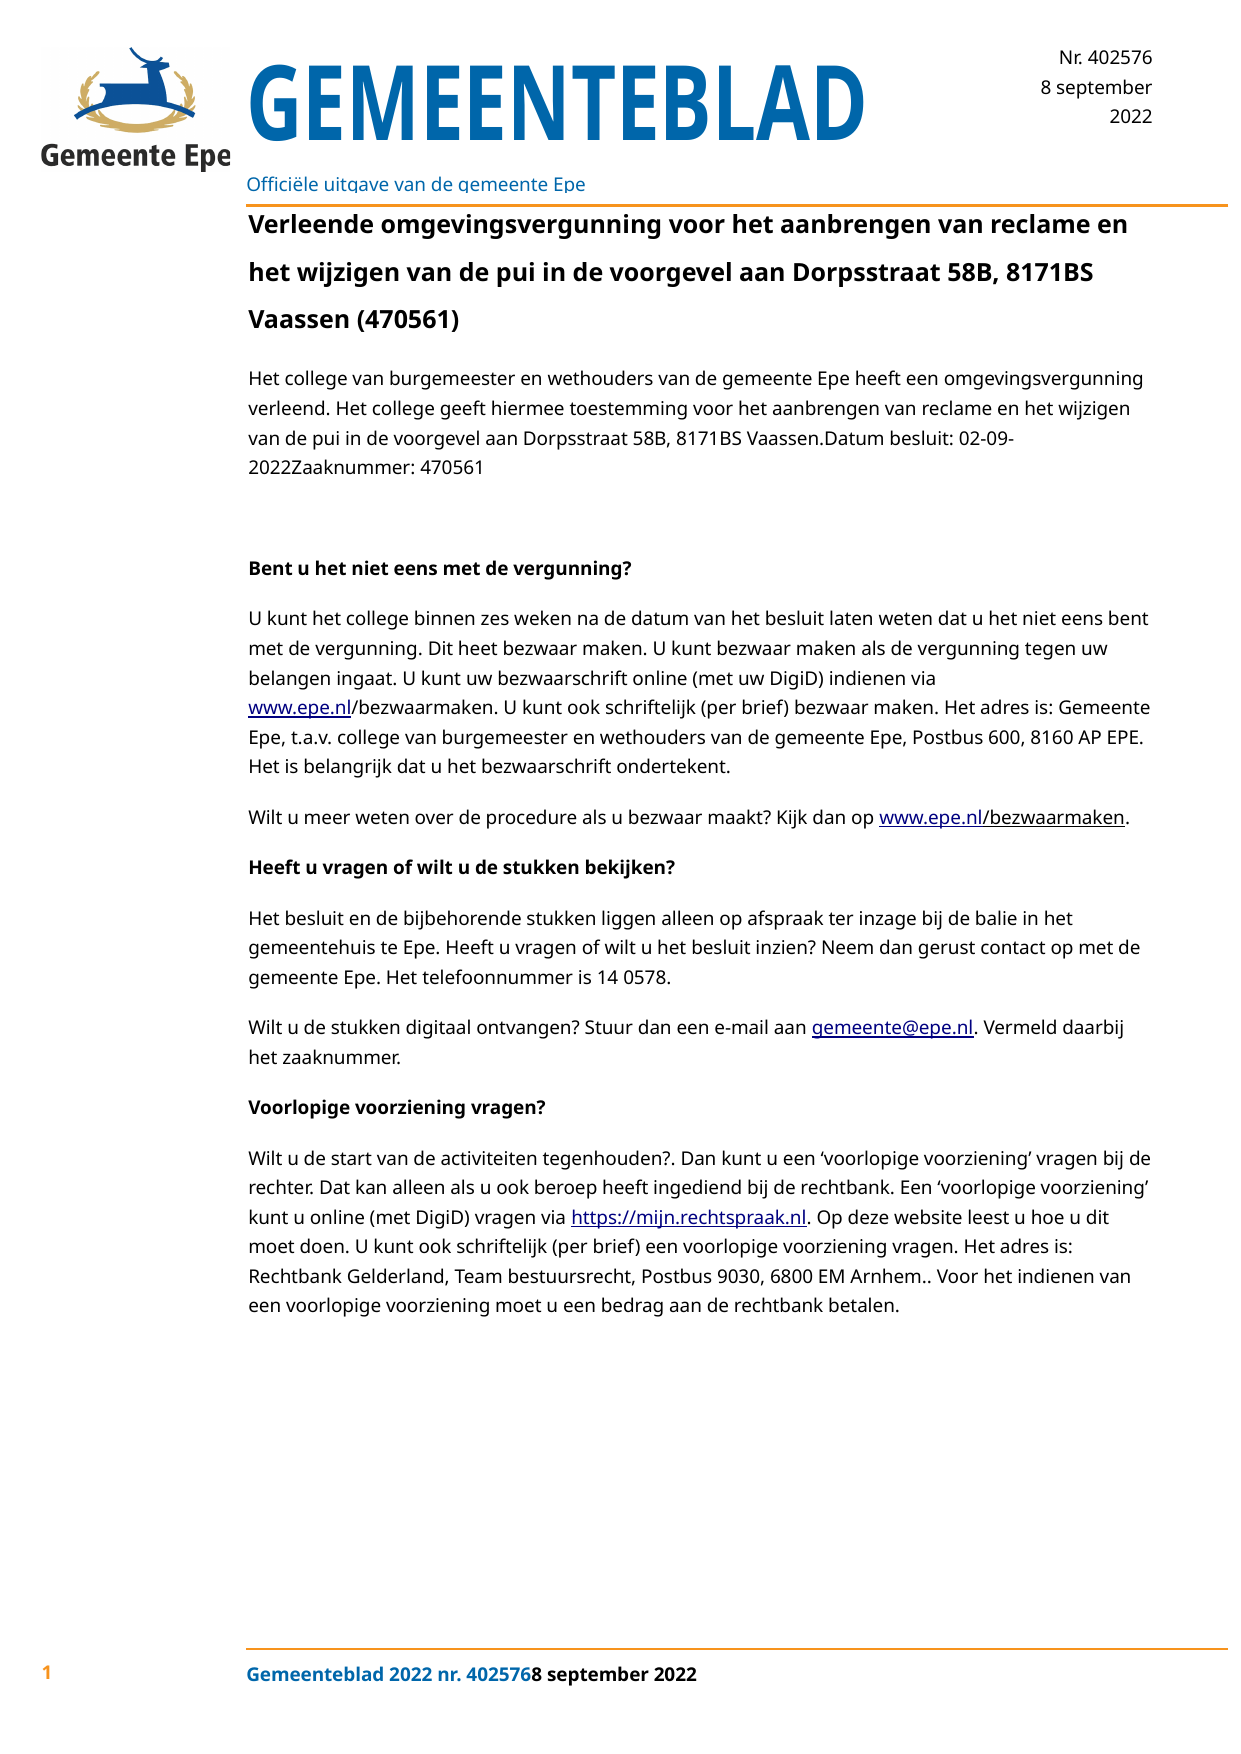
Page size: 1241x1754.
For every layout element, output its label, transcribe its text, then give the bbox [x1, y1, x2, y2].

text U kunt het college binnen zes weken na de datum van het besluit laten weten dat u het niet eens bent met de vergunning. Dit heet bezwaar maken. U kunt bezwaar maken als de vergunning tegen uw belangen ingaat. U kunt uw bezwaarschrift online (met uw DigiD) indienen via www.epe.nl/bezwaarmaken. U kunt ook schriftelijk (per brief) bezwaar maken. Het adres is: Gemeente Epe, t.a.v. college van burgemeester en wethouders van de gemeente Epe, Postbus 600, 8160 AP EPE. Het is belangrijk dat u het bezwaarschrift ondertekent. [248, 606, 1152, 779]
text Het besluit en de bijbehorende stukken liggen alleen op afspraak ter inzage bij de balie in het gemeentehuis te Epe. Heeft u vragen of wilt u het besluit inzien? Neem dan gerust contact op met de gemeente Epe. Het telefoonnummer is 14 0578. [248, 905, 1152, 989]
text Bent u het niet eens met de vergunning? [248, 555, 1152, 581]
text Wilt u meer weten over de procedure als u bezwaar maakt? Kijk dan op www.epe.nl/bezwaarmaken. [248, 804, 1152, 829]
text Heeft u vragen of wilt u de stukken bekijken? [248, 854, 1152, 880]
text Wilt u de stukken digitaal ontvangen? Stuur dan een e-mail aan gemeente@epe.nl. Vermeld daarbij het zaaknummer. [248, 1014, 1152, 1069]
text Verleende omgevingsvergunning voor het aanbrengen van reclame en het wijzigen van de pui in de voorgevel aan Dorpsstraat 58B, 8171BS Vaassen (470561) [248, 207, 1152, 336]
picture [41, 47, 231, 172]
text Het college van burgemeester en wethouders van de gemeente Epe heeft een omgevingsvergunning verleend. Het college geeft hiermee toestemming voor het aanbrengen van reclame en het wijzigen van de pui in de voorgevel aan Dorpsstraat 58B, 8171BS Vaassen.Datum besluit: 02-09-2022Zaaknummer: 470561 [248, 366, 1152, 480]
text Wilt u de start van de activiteiten tegenhouden?. Dan kunt u een ‘voorlopige voorziening’ vragen bij de rechter. Dat kan alleen als u ook beroep heeft ingediend bij de rechtbank. Een ‘voorlopige voorziening’ kunt u online (met DigiD) vragen via https://mijn.rechtspraak.nl. Op deze website leest u hoe u dit moet doen. U kunt ook schriftelijk (per brief) een voorlopige voorziening vragen. Het adres is: Rechtbank Gelderland, Team bestuursrecht, Postbus 9030, 6800 EM Arnhem.. Voor het indienen van een voorlopige voorziening moet u een bedrag aan de rechtbank betalen. [248, 1145, 1152, 1318]
text Voorlopige voorziening vragen? [248, 1094, 1152, 1120]
